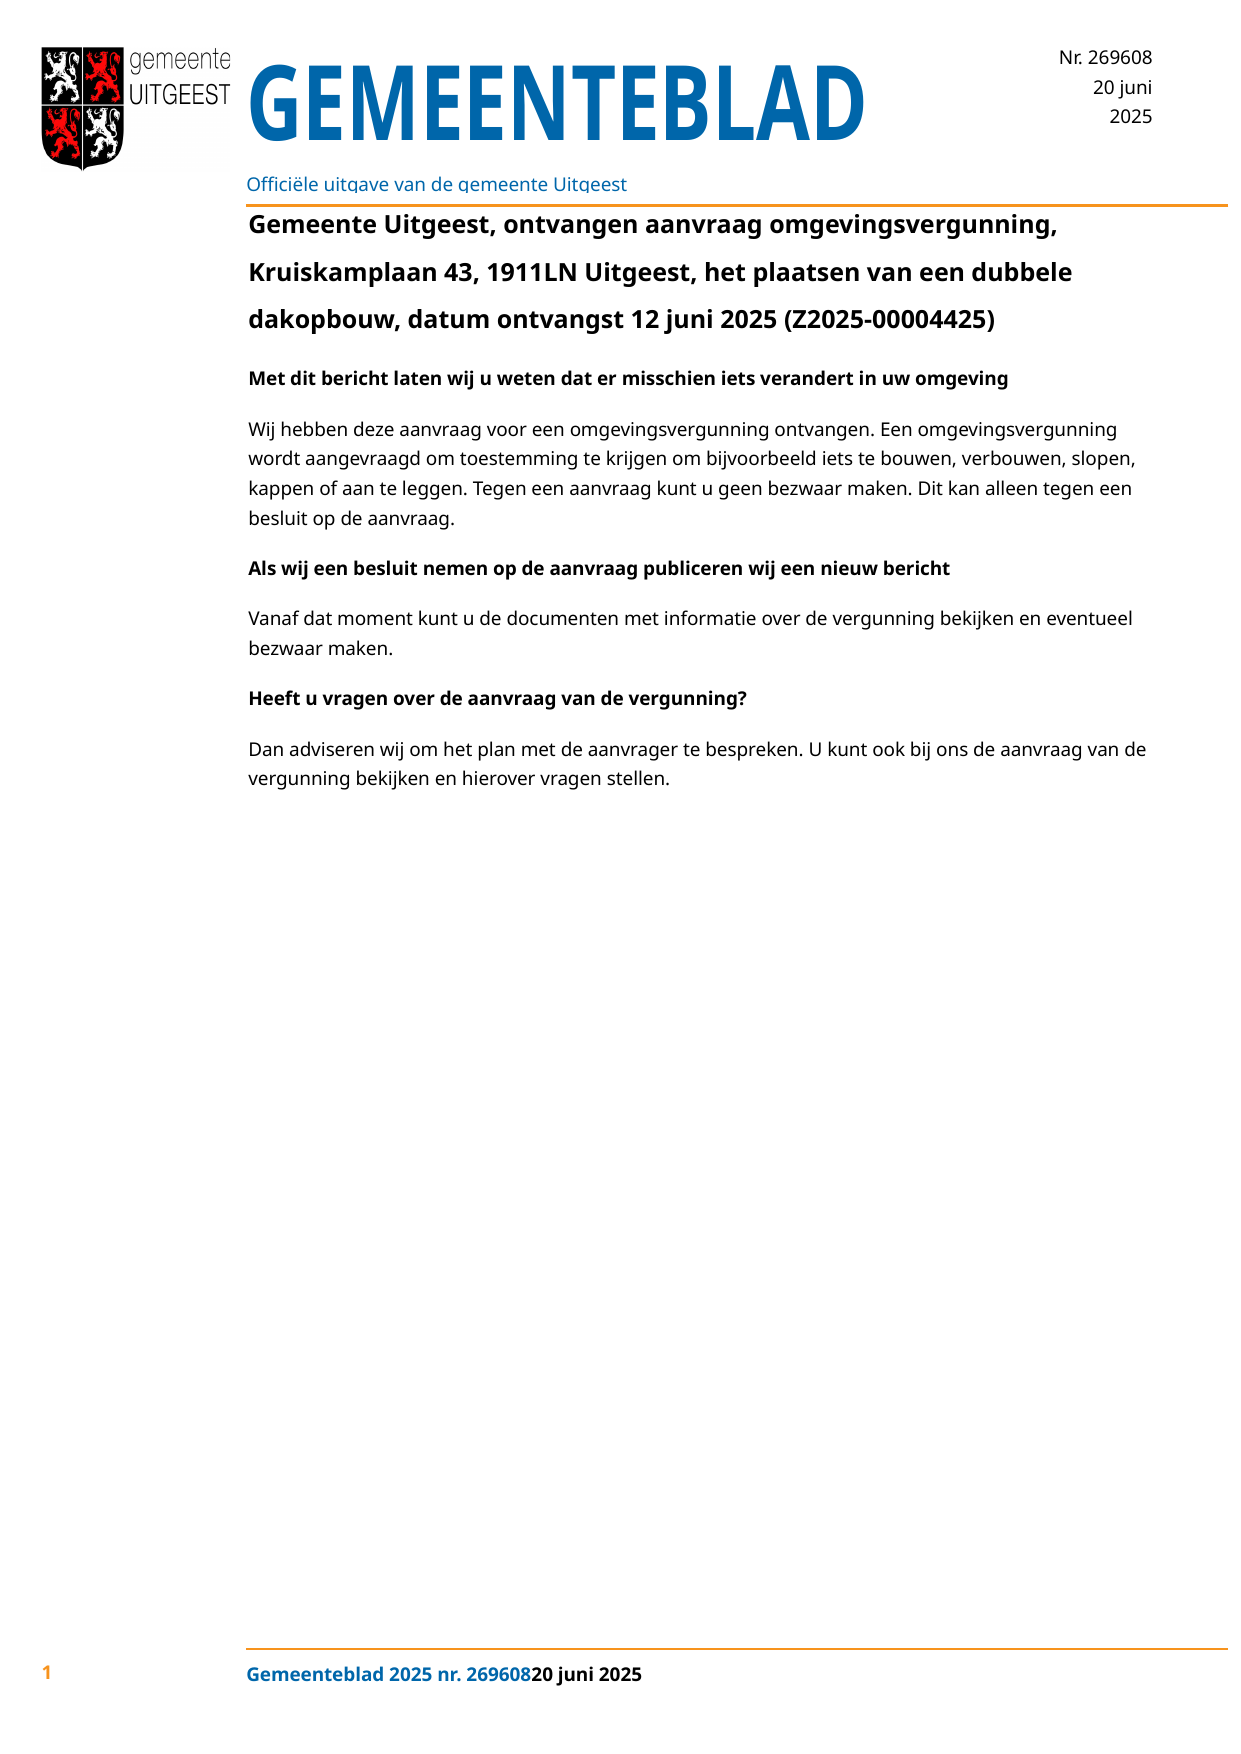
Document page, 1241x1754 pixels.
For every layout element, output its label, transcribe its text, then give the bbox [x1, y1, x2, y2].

text Gemeente Uitgeest, ontvangen aanvraag omgevingsvergunning, Kruiskamplaan 43, 1911LN Uitgeest, het plaatsen van een dubbele dakopbouw, datum ontvangst 12 juni 2025 (Z2025-00004425) [248, 207, 1152, 336]
text Wij hebben deze aanvraag voor een omgevingsvergunning ontvangen. Een omgevingsvergunning wordt aangevraagd om toestemming te krijgen om bijvoorbeeld iets te bouwen, verbouwen, slopen, kappen of aan te leggen. Tegen een aanvraag kunt u geen bezwaar maken. Dit kan alleen tegen een besluit op de aanvraag. [248, 416, 1152, 530]
text Als wij een besluit nemen op de aanvraag publiceren wij een nieuw bericht [248, 555, 1152, 581]
text Dan adviseren wij om het plan met de aanvrager te bespreken. U kunt ook bij ons de aanvraag van de vergunning bekijken en hierover vragen stellen. [248, 736, 1152, 791]
picture [41, 47, 231, 172]
text Vanaf dat moment kunt u de documenten met informatie over de vergunning bekijken en eventueel bezwaar maken. [248, 606, 1152, 661]
text Heeft u vragen over de aanvraag van de vergunning? [248, 686, 1152, 711]
text Met dit bericht laten wij u weten dat er misschien iets verandert in uw omgeving [248, 366, 1152, 391]
